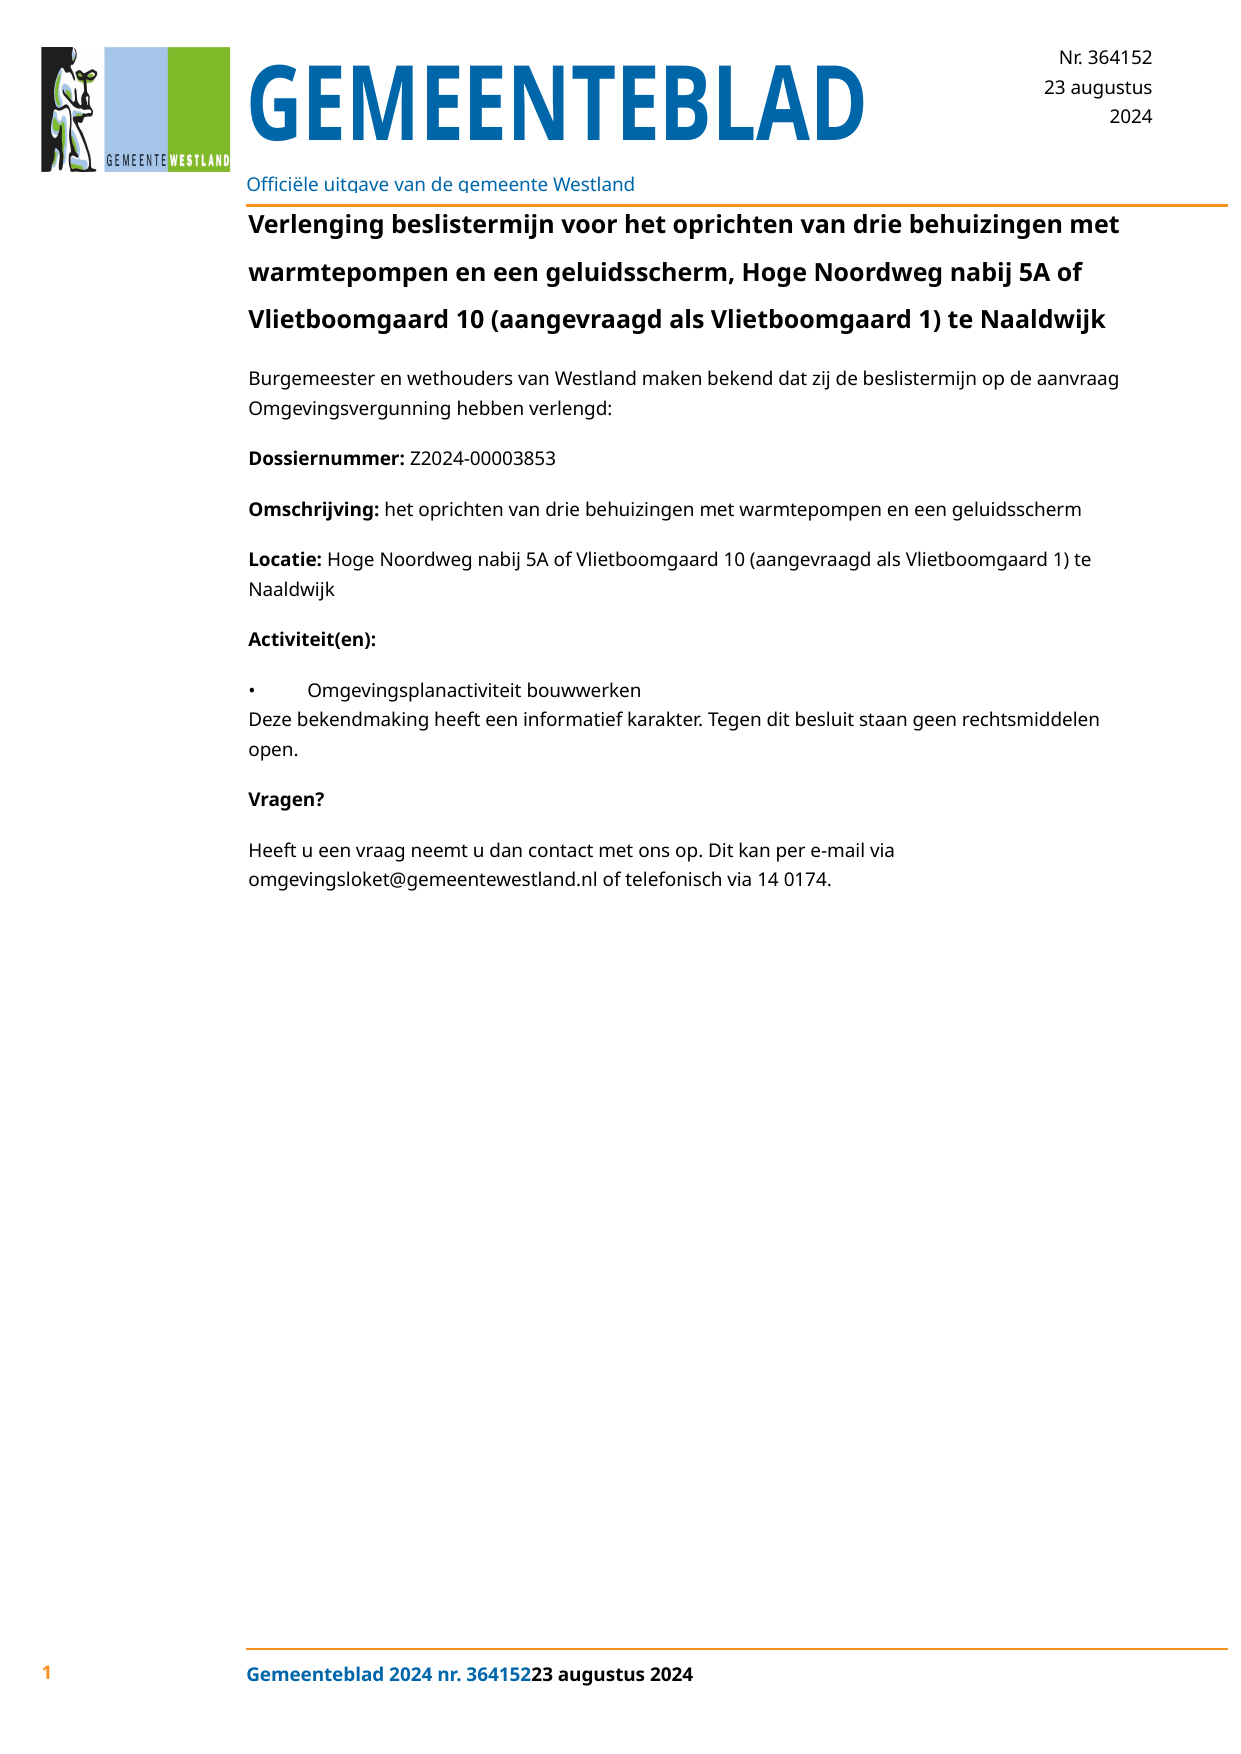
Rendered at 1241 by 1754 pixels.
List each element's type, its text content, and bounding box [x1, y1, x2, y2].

text Deze bekendmaking heeft een informatief karakter. Tegen dit besluit staan geen rechtsmiddelen open. [248, 706, 1152, 762]
list Omgevingsplanactiviteit bouwwerken [248, 677, 1152, 702]
text Vragen? [248, 786, 1152, 812]
picture [41, 47, 231, 172]
text Burgemeester en wethouders van Westland maken bekend dat zij de beslistermijn op de aanvraag Omgevingsvergunning hebben verlengd: [248, 366, 1152, 421]
text Verlenging beslistermijn voor het oprichten van drie behuizingen met warmtepompen en een geluidsscherm, Hoge Noordweg nabij 5A of Vlietboomgaard 10 (aangevraagd als Vlietboomgaard 1) te Naaldwijk [248, 207, 1152, 336]
text Omschrijving: het oprichten van drie behuizingen met warmtepompen en een geluidsscherm [248, 496, 1152, 522]
text Activiteit(en): [248, 626, 1152, 652]
text Dossiernummer: Z2024-00003853 [248, 446, 1152, 471]
text Locatie: Hoge Noordweg nabij 5A of Vlietboomgaard 10 (aangevraagd als Vlietboomgaard 1) te Naaldwijk [248, 546, 1152, 602]
text Heeft u een vraag neemt u dan contact met ons op. Dit kan per e-mail via omgevingsloket@gemeentewestland.nl of telefonisch via 14 0174. [248, 837, 1152, 892]
